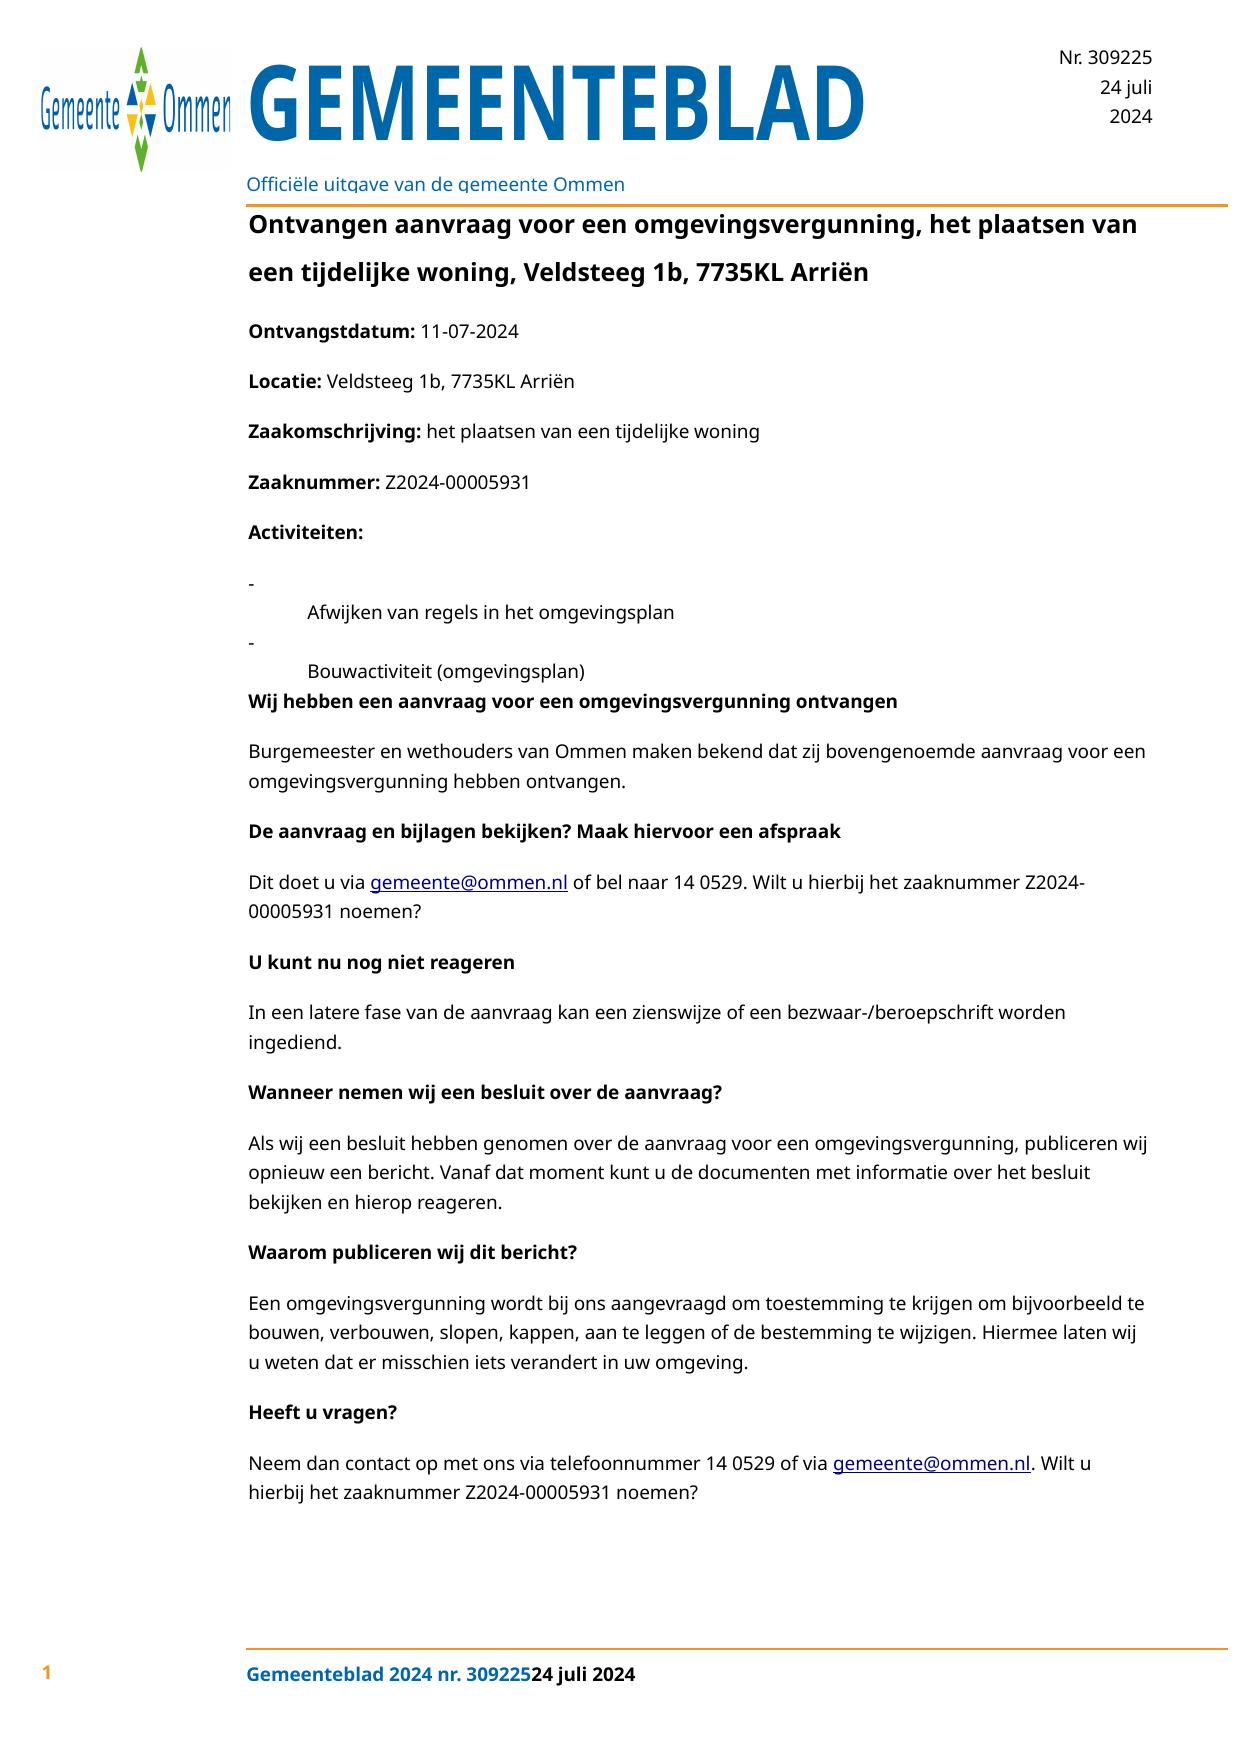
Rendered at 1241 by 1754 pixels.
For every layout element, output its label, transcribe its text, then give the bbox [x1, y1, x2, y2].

text Wij hebben een aanvraag voor een omgevingsvergunning ontvangen [248, 688, 1152, 714]
text Activiteiten: [248, 519, 1152, 545]
text Waarom publiceren wij dit bericht? [248, 1239, 1152, 1265]
text Ontvangen aanvraag voor een omgevingsvergunning, het plaatsen van een tijdelijke woning, Veldsteeg 1b, 7735KL Arriën [248, 207, 1152, 288]
text Zaaknummer: Z2024-00005931 [248, 469, 1152, 495]
text Een omgevingsvergunning wordt bij ons aangevraagd om toestemming te krijgen om bijvoorbeeld te bouwen, verbouwen, slopen, kappen, aan te leggen of de bestemming te wijzigen. Hiermee laten wij u weten dat er misschien iets verandert in uw omgeving. [248, 1290, 1152, 1375]
text Heeft u vragen? [248, 1399, 1152, 1425]
text Zaakomschrijving: het plaatsen van een tijdelijke woning [248, 419, 1152, 444]
text Als wij een besluit hebben genomen over de aanvraag voor een omgevingsvergunning, publiceren wij opnieuw een bericht. Vanaf dat moment kunt u de documenten met informatie over het besluit bekijken en hierop reageren. [248, 1130, 1152, 1215]
text De aanvraag en bijlagen bekijken? Maak hiervoor een afspraak [248, 819, 1152, 844]
text Wanneer nemen wij een besluit over de aanvraag? [248, 1079, 1152, 1105]
text Locatie: Veldsteeg 1b, 7735KL Arriën [248, 368, 1152, 394]
picture [41, 47, 231, 172]
list Bouwactiviteit (omgevingsplan) [248, 659, 1152, 684]
text Burgemeester en wethouders van Ommen maken bekend dat zij bovengenoemde aanvraag voor een omgevingsvergunning hebben ontvangen. [248, 739, 1152, 794]
text U kunt nu nog niet reageren [248, 949, 1152, 975]
text Dit doet u via gemeente@ommen.nl of bel naar 14 0529. Wilt u hierbij het zaaknummer Z2024-00005931 noemen? [248, 869, 1152, 924]
text In een latere fase van de aanvraag kan een zienswijze of een bezwaar-/beroepschrift worden ingediend. [248, 999, 1152, 1055]
text Neem dan contact op met ons via telefoonnummer 14 0529 of via gemeente@ommen.nl. Wilt u hierbij het zaaknummer Z2024-00005931 noemen? [248, 1450, 1152, 1505]
text Ontvangstdatum: 11-07-2024 [248, 318, 1152, 344]
list Afwijken van regels in het omgevingsplan [248, 599, 1152, 625]
